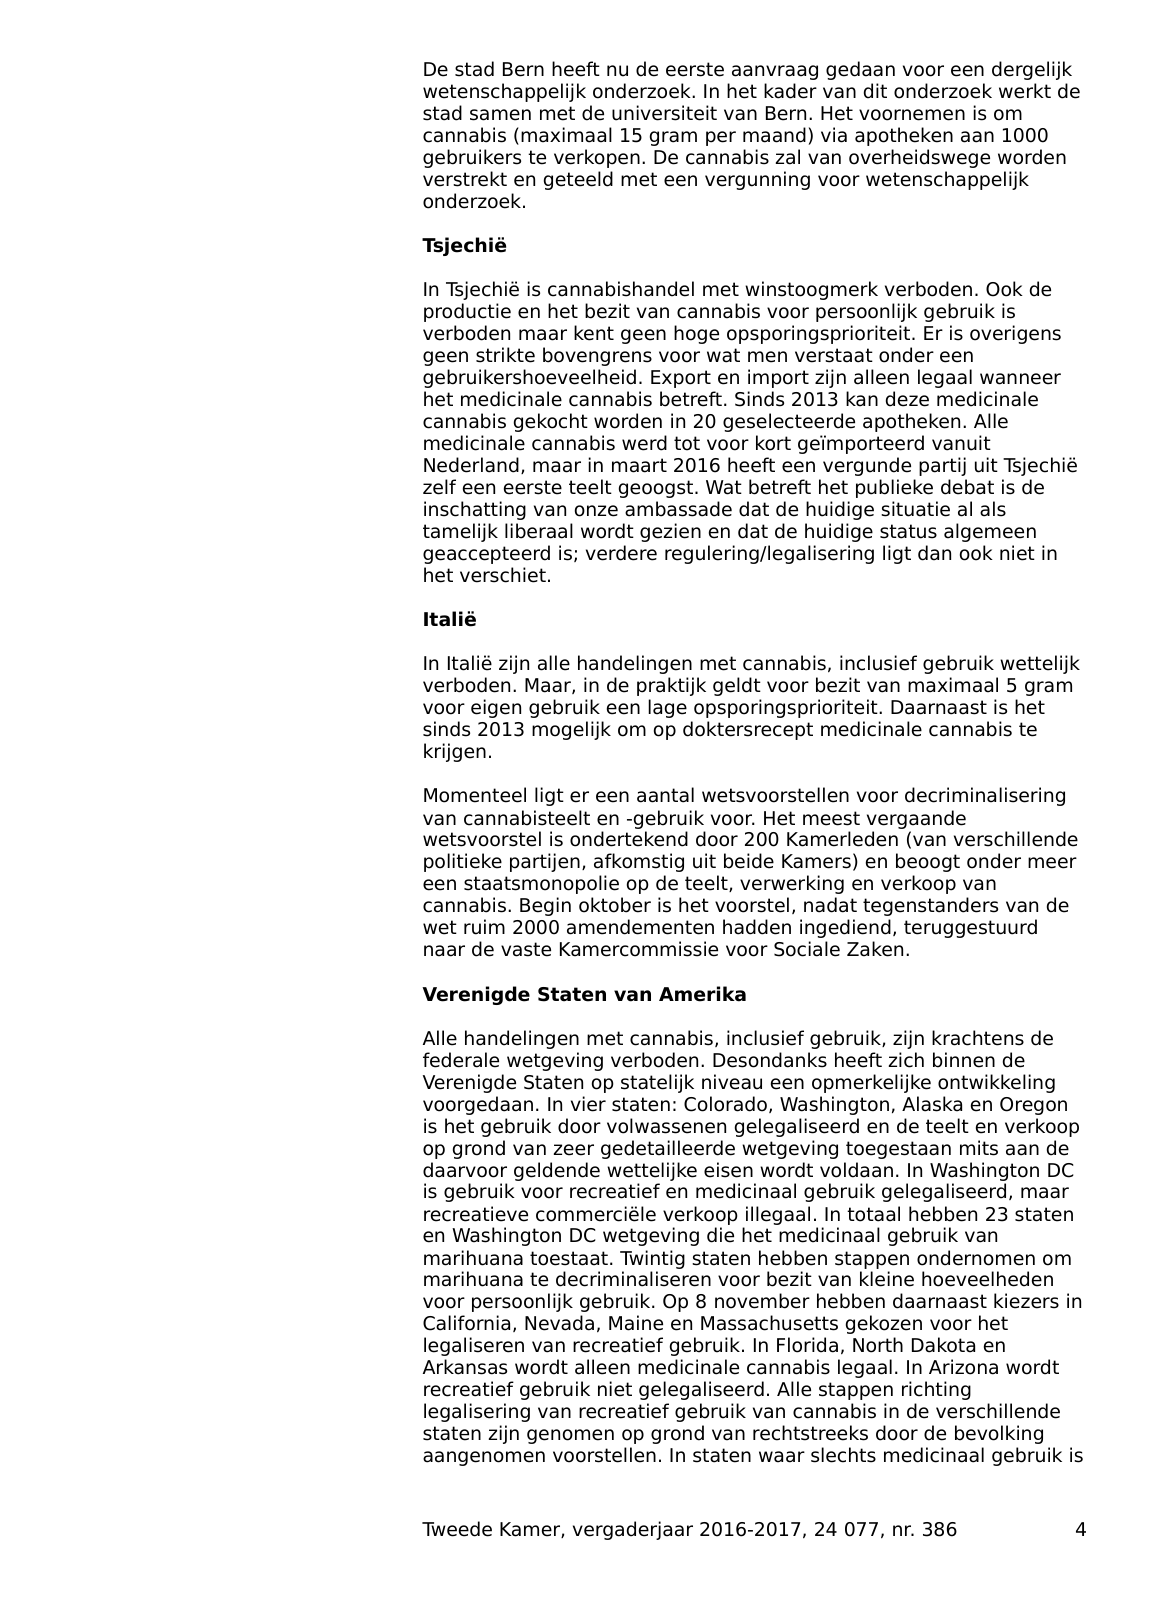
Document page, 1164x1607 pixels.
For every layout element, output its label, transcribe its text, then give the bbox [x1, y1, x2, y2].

text Alle handelingen met cannabis, inclusief gebruik, zijn krachtens de federale wetgeving verboden. Desondanks heeft zich binnen de Verenigde Staten op statelijk niveau een opmerkelijke ontwikkeling voorgedaan. In vier staten: Colorado, Washington, Alaska en Oregon is het gebruik door volwassenen gelegaliseerd en de teelt en verkoop op grond van zeer gedetailleerde wetgeving toegestaan mits aan de daarvoor geldende wettelijke eisen wordt voldaan. In Washington DC is gebruik voor recreatief en medicinaal gebruik gelegaliseerd, maar recreatieve commerciële verkoop illegaal. In totaal hebben 23 staten en Washington DC wetgeving die het medicinaal gebruik van marihuana toestaat. Twintig staten hebben stappen ondernomen om marihuana te decriminaliseren voor bezit van kleine hoeveelheden voor persoonlijk gebruik. Op 8 november hebben daarnaast kiezers in California, Nevada, Maine en Massachusetts gekozen voor het legaliseren van recreatief gebruik. In Florida, North Dakota en Arkansas wordt alleen medicinale cannabis legaal. In Arizona wordt recreatief gebruik niet gelegaliseerd. Alle stappen richting legalisering van recreatief gebruik van cannabis in de verschillende staten zijn genomen op grond van rechtstreeks door de bevolking aangenomen voorstellen. In staten waar slechts medicinaal gebruik is [422, 1028, 1087, 1467]
text In Tsjechië is cannabishandel met winstoogmerk verboden. Ook de productie en het bezit van cannabis voor persoonlijk gebruik is verboden maar kent geen hoge opsporingsprioriteit. Er is overigens geen strikte bovengrens voor wat men verstaat onder een gebruikershoeveelheid. Export en import zijn alleen legaal wanneer het medicinale cannabis betreft. Sinds 2013 kan deze medicinale cannabis gekocht worden in 20 geselecteerde apotheken. Alle medicinale cannabis werd tot voor kort geïmporteerd vanuit Nederland, maar in maart 2016 heeft een vergunde partij uit Tsjechië zelf een eerste teelt geoogst. Wat betreft het publieke debat is de inschatting van onze ambassade dat de huidige situatie al als tamelijk liberaal wordt gezien en dat de huidige status algemeen geaccepteerd is; verdere regulering/legalisering ligt dan ook niet in het verschiet. [422, 279, 1087, 587]
subtitle Verenigde Staten van Amerika [422, 983, 1087, 1005]
text Momenteel ligt er een aantal wetsvoorstellen voor decriminalisering van cannabisteelt en -gebruik voor. Het meest vergaande wetsvoorstel is ondertekend door 200 Kamerleden (van verschillende politieke partijen, afkomstig uit beide Kamers) en beoogt onder meer een staatsmonopolie op de teelt, verwerking en verkoop van cannabis. Begin oktober is het voorstel, nadat tegenstanders van de wet ruim 2000 amendementen hadden ingediend, teruggestuurd naar de vaste Kamercommissie voor Sociale Zaken. [422, 785, 1087, 961]
subtitle Italië [422, 609, 1087, 631]
text De stad Bern heeft nu de eerste aanvraag gedaan voor een dergelijk wetenschappelijk onderzoek. In het kader van dit onderzoek werkt de stad samen met de universiteit van Bern. Het voornemen is om cannabis (maximaal 15 gram per maand) via apotheken aan 1000 gebruikers te verkopen. De cannabis zal van overheidswege worden verstrekt en geteeld met een vergunning voor wetenschappelijk onderzoek. [422, 59, 1087, 213]
subtitle Tsjechië [422, 235, 1087, 257]
text In Italië zijn alle handelingen met cannabis, inclusief gebruik wettelijk verboden. Maar, in de praktijk geldt voor bezit van maximaal 5 gram voor eigen gebruik een lage opsporingsprioriteit. Daarnaast is het sinds 2013 mogelijk om op doktersrecept medicinale cannabis te krijgen. [422, 653, 1087, 763]
